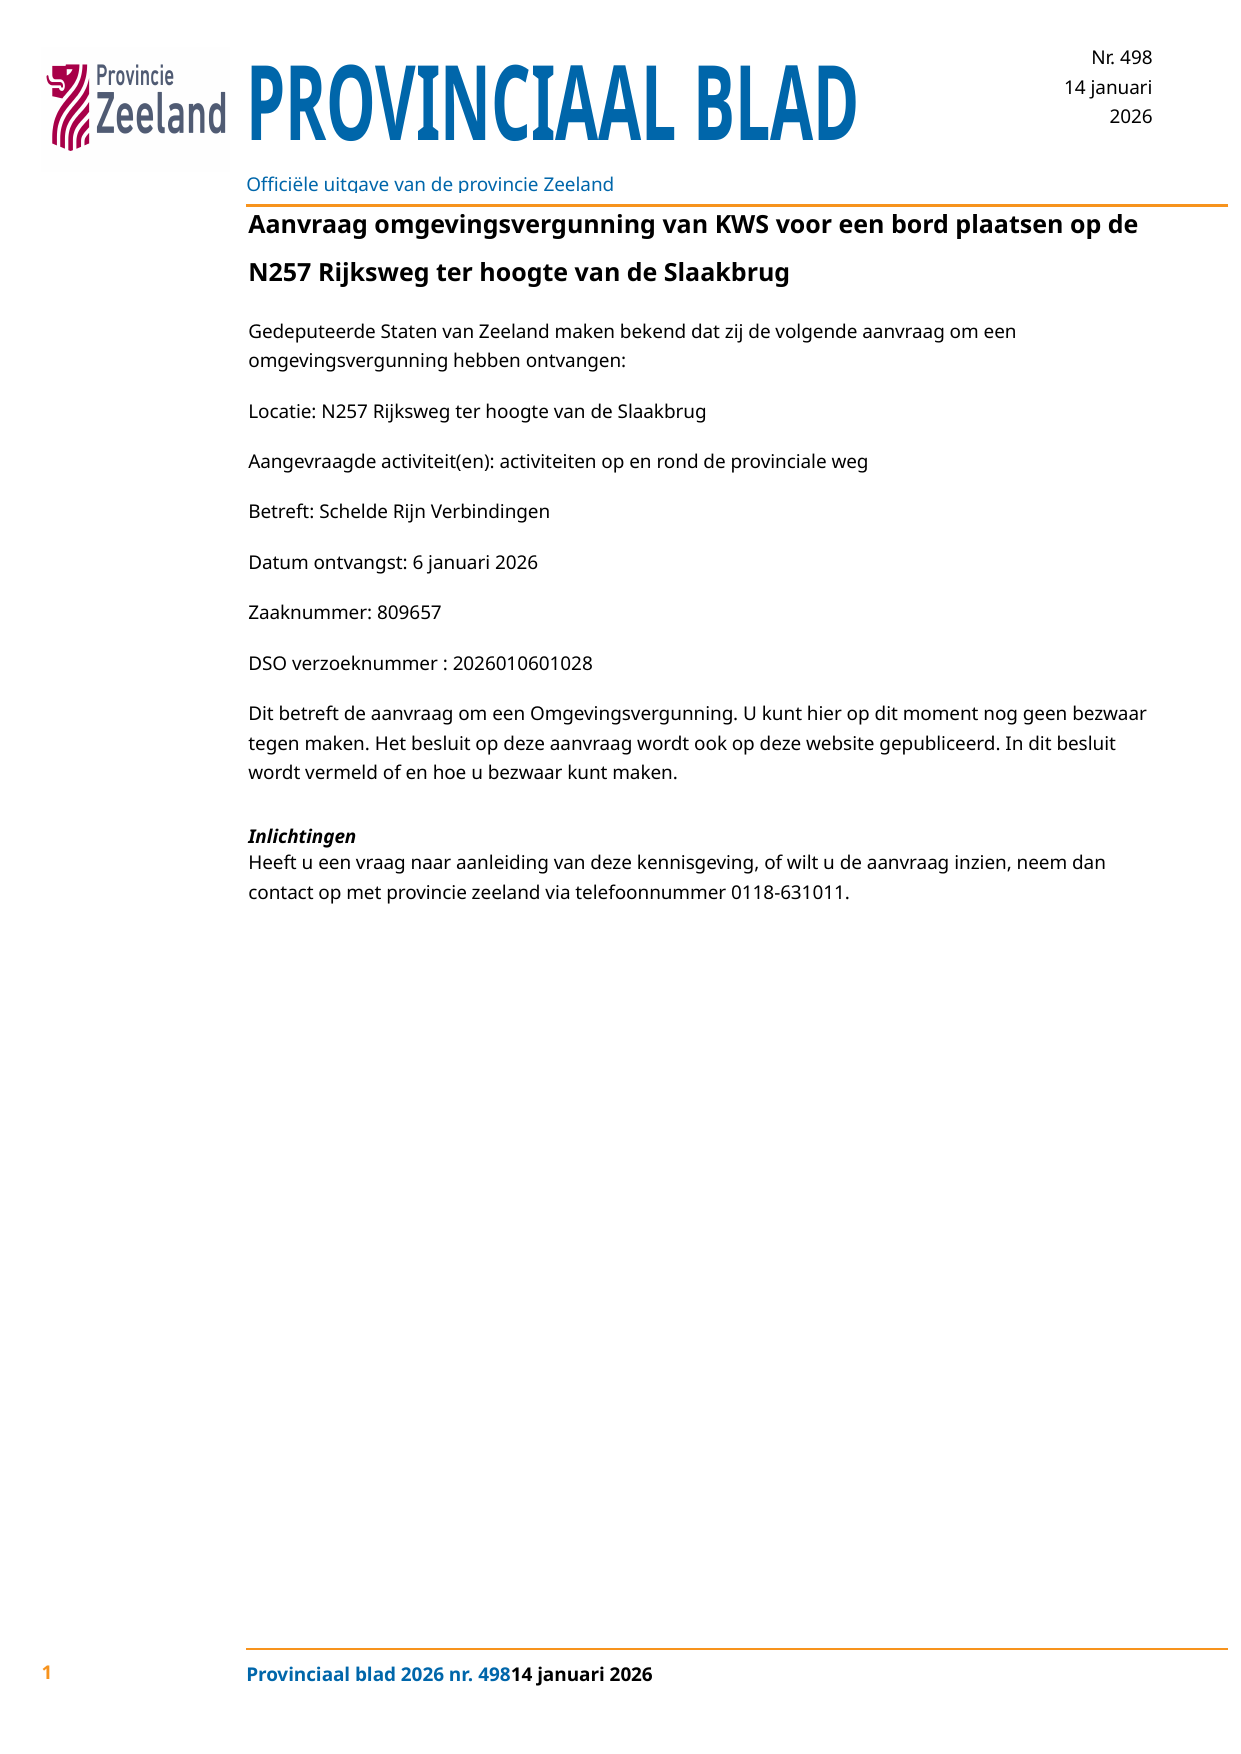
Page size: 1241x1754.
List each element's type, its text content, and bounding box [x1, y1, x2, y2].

text Aanvraag omgevingsvergunning van KWS voor een bord plaatsen op de N257 Rijksweg ter hoogte van de Slaakbrug [248, 207, 1152, 288]
picture [41, 47, 231, 172]
text Betreft: Schelde Rijn Verbindingen [248, 499, 1152, 524]
text Inlichtingen [248, 823, 1152, 849]
text Dit betreft de aanvraag om een Omgevingsvergunning. U kunt hier op dit moment nog geen bezwaar tegen maken. Het besluit op deze aanvraag wordt ook op deze website gepubliceerd. In dit besluit wordt vermeld of en hoe u bezwaar kunt maken. [248, 700, 1152, 785]
text Heeft u een vraag naar aanleiding van deze kennisgeving, of wilt u de aanvraag inzien, neem dan contact op met provincie zeeland via telefoonnummer 0118-631011. [248, 849, 1152, 904]
text Aangevraagde activiteit(en): activiteiten op en rond de provinciale weg [248, 448, 1152, 474]
text DSO verzoeknummer : 2026010601028 [248, 650, 1152, 676]
text Datum ontvangst: 6 januari 2026 [248, 549, 1152, 575]
text Zaaknummer: 809657 [248, 599, 1152, 625]
text Locatie: N257 Rijksweg ter hoogte van de Slaakbrug [248, 398, 1152, 424]
text Gedeputeerde Staten van Zeeland maken bekend dat zij de volgende aanvraag om een omgevingsvergunning hebben ontvangen: [248, 318, 1152, 373]
